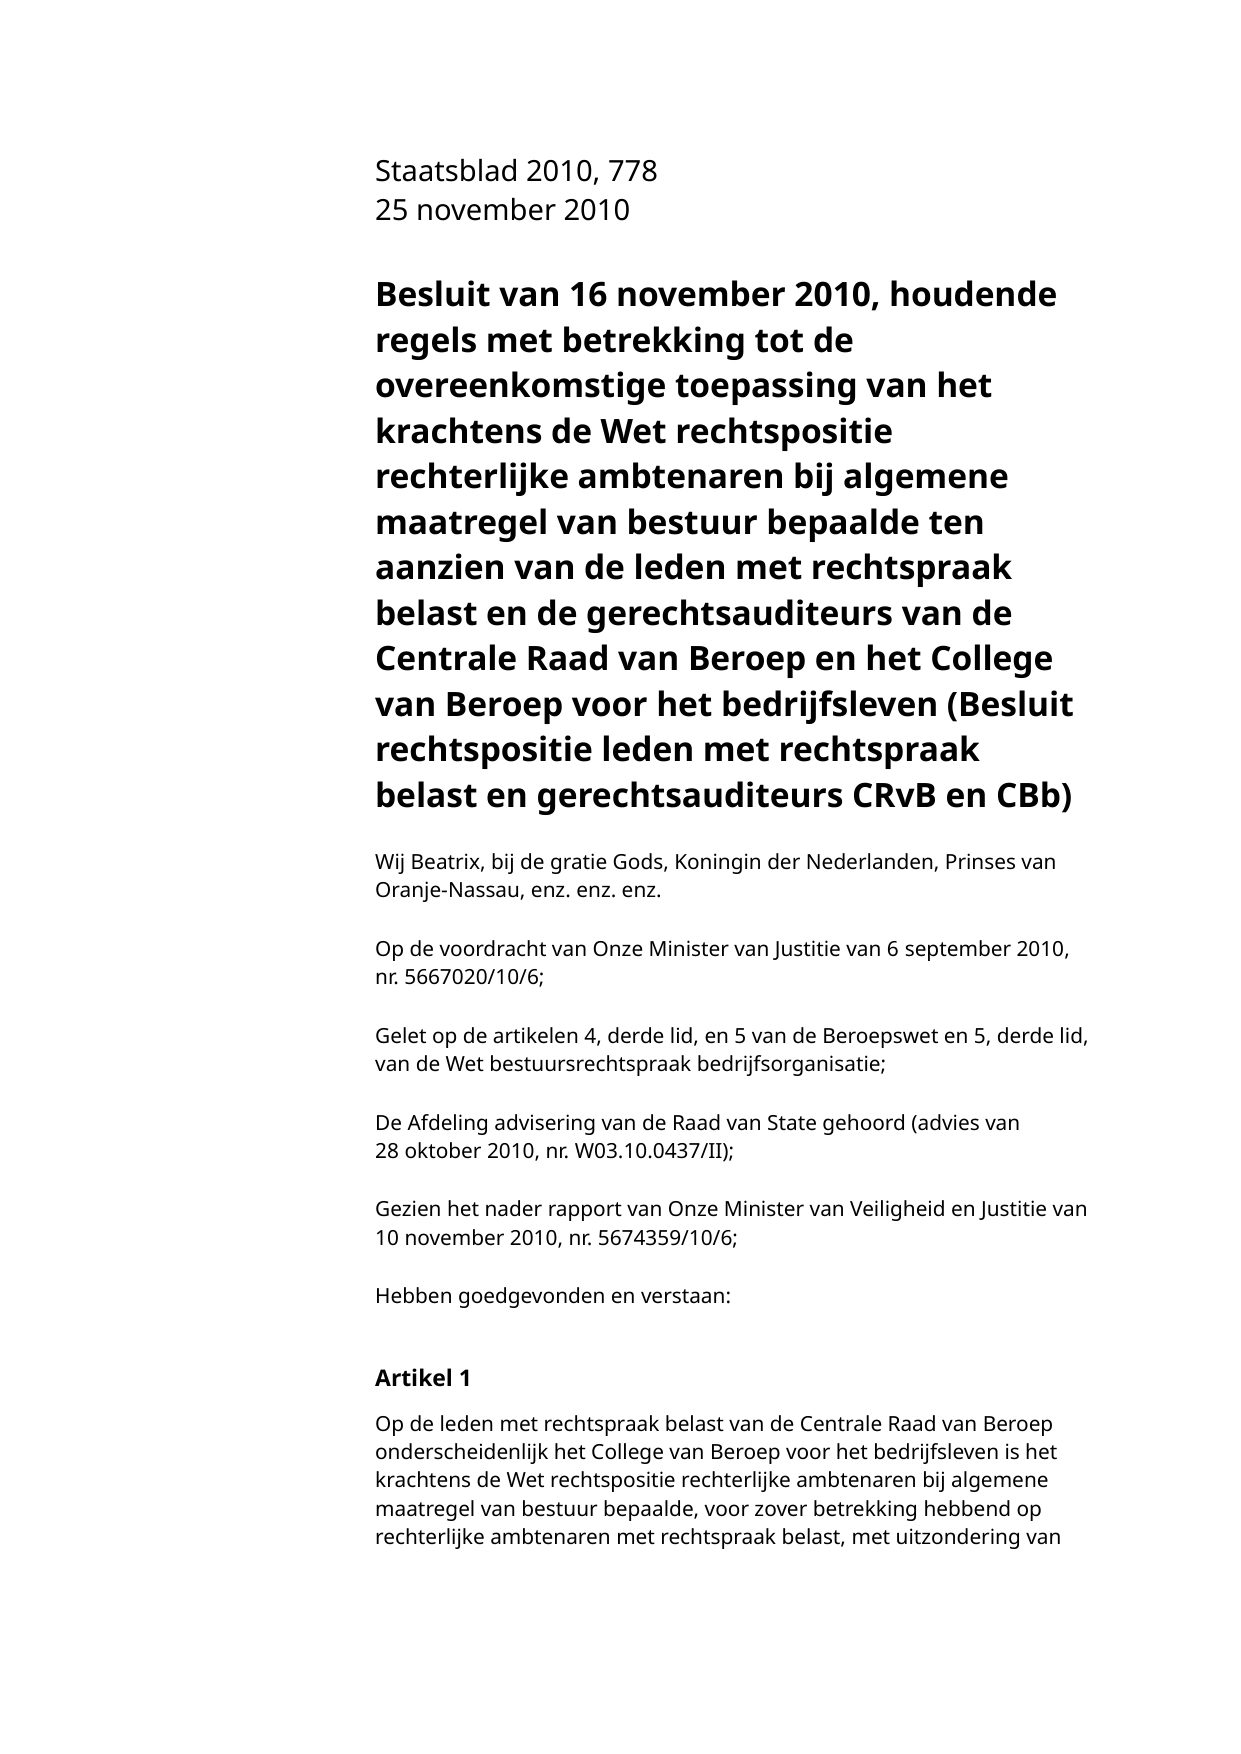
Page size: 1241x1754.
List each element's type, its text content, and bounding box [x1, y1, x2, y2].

text 25 november 2010 [375, 190, 1090, 229]
subtitle Besluit van 16 november 2010, houdende regels met betrekking tot de overeenkomstige toepassing van het krachtens de Wet rechtspositie rechterlijke ambtenaren bij algemene maatregel van bestuur bepaalde ten aanzien van de leden met rechtspraak belast en de gerechtsauditeurs van de Centrale Raad van Beroep en het College van Beroep voor het bedrijfsleven (Besluit rechtspositie leden met rechtspraak belast en gerechtsauditeurs CRvB en CBb) [375, 271, 1090, 817]
text Staatsblad 2010, 778 [375, 150, 1090, 190]
text Gelet op de artikelen 4, derde lid, en 5 van de Beroepswet en 5, derde lid, van de Wet bestuursrechtspraak bedrijfsorganisatie; [375, 1021, 1090, 1078]
subtitle Artikel 1 [375, 1362, 1090, 1394]
text Hebben goedgevonden en verstaan: [375, 1281, 1090, 1310]
text Gezien het nader rapport van Onze Minister van Veiligheid en Justitie van 10 november 2010, nr. 5674359/10/6; [375, 1194, 1090, 1251]
text Op de leden met rechtspraak belast van de Centrale Raad van Beroep onderscheidenlijk het College van Beroep voor het bedrijfsleven is het krachtens de Wet rechtspositie rechterlijke ambtenaren bij algemene maatregel van bestuur bepaalde, voor zover betrekking hebbend op rechterlijke ambtenaren met rechtspraak belast, met uitzondering van [375, 1409, 1090, 1551]
text De Afdeling advisering van de Raad van State gehoord (advies van 28 oktober 2010, nr. W03.10.0437/II); [375, 1108, 1090, 1164]
text Wij Beatrix, bij de gratie Gods, Koningin der Nederlanden, Prinses van Oranje-Nassau, enz. enz. enz. [375, 847, 1090, 904]
text Op de voordracht van Onze Minister van Justitie van 6 september 2010, nr. 5667020/10/6; [375, 934, 1090, 991]
